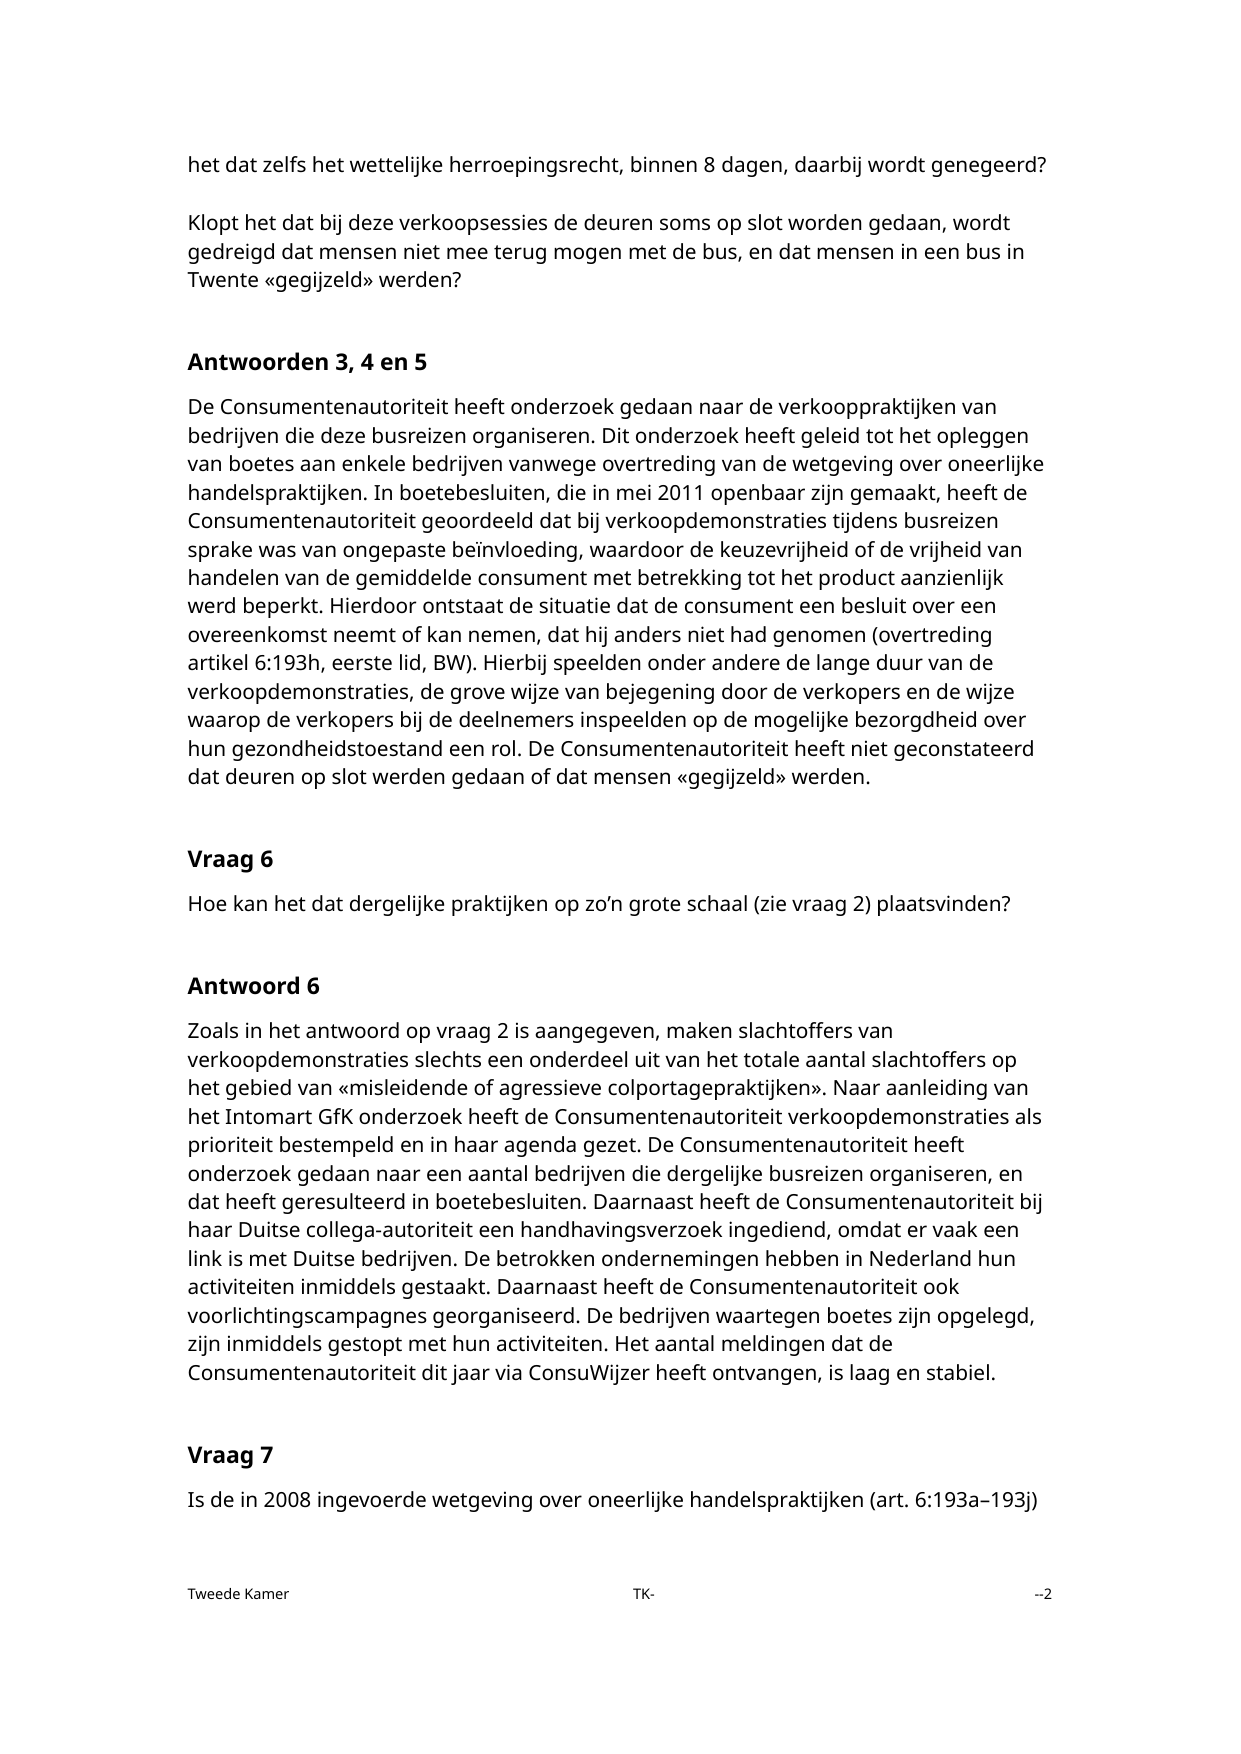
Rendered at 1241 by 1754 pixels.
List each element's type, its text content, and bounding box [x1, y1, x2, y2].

text Klopt het dat bij deze verkoopsessies de deuren soms op slot worden gedaan, wordt gedreigd dat mensen niet mee terug mogen met de bus, en dat mensen in een bus in Twente «gegijzeld» werden? [187, 208, 1053, 294]
text Is de in 2008 ingevoerde wetgeving over oneerlijke handelspraktijken (art. 6:193a–193j) [187, 1485, 1053, 1513]
text Zoals in het antwoord op vraag 2 is aangegeven, maken slachtoffers van verkoopdemonstraties slechts een onderdeel uit van het totale aantal slachtoffers op het gebied van «misleidende of agressieve colportagepraktijken». Naar aanleiding van het Intomart GfK onderzoek heeft de Consumentenautoriteit verkoopdemonstraties als prioriteit bestempeld en in haar agenda gezet. De Consumentenautoriteit heeft onderzoek gedaan naar een aantal bedrijven die dergelijke busreizen organiseren, en dat heeft geresulteerd in boetebesluiten. Daarnaast heeft de Consumentenautoriteit bij haar Duitse collega-autoriteit een handhavingsverzoek ingediend, omdat er vaak een link is met Duitse bedrijven. De betrokken ondernemingen hebben in Nederland hun activiteiten inmiddels gestaakt. Daarnaast heeft de Consumentenautoriteit ook voorlichtingscampagnes georganiseerd. De bedrijven waartegen boetes zijn opgelegd, zijn inmiddels gestopt met hun activiteiten. Het aantal meldingen dat de Consumentenautoriteit dit jaar via ConsuWijzer heeft ontvangen, is laag en stabiel. [187, 1017, 1053, 1386]
subtitle Antwoorden 3, 4 en 5 [187, 346, 1053, 377]
subtitle Vraag 7 [187, 1439, 1053, 1470]
text De Consumentenautoriteit heeft onderzoek gedaan naar de verkooppraktijken van bedrijven die deze busreizen organiseren. Dit onderzoek heeft geleid tot het opleggen van boetes aan enkele bedrijven vanwege overtreding van de wetgeving over oneerlijke handelspraktijken. In boetebesluiten, die in mei 2011 openbaar zijn gemaakt, heeft de Consumentenautoriteit geoordeeld dat bij verkoopdemonstraties tijdens busreizen sprake was van ongepaste beïnvloeding, waardoor de keuzevrijheid of de vrijheid van handelen van de gemiddelde consument met betrekking tot het product aanzienlijk werd beperkt. Hierdoor ontstaat de situatie dat de consument een besluit over een overeenkomst neemt of kan nemen, dat hij anders niet had genomen (overtreding artikel 6:193h, eerste lid, BW). Hierbij speelden onder andere de lange duur van de verkoopdemonstraties, de grove wijze van bejegening door de verkopers en de wijze waarop de verkopers bij de deelnemers inspeelden op de mogelijke bezorgdheid over hun gezondheidstoestand een rol. De Consumentenautoriteit heeft niet geconstateerd dat deuren op slot werden gedaan of dat mensen «gegijzeld» werden. [187, 392, 1053, 791]
subtitle Vraag 6 [187, 843, 1053, 874]
subtitle Antwoord 6 [187, 970, 1053, 1002]
text het dat zelfs het wettelijke herroepingsrecht, binnen 8 dagen, daarbij wordt genegeerd? [187, 150, 1053, 178]
text Hoe kan het dat dergelijke praktijken op zo’n grote schaal (zie vraag 2) plaatsvinden? [187, 889, 1053, 918]
